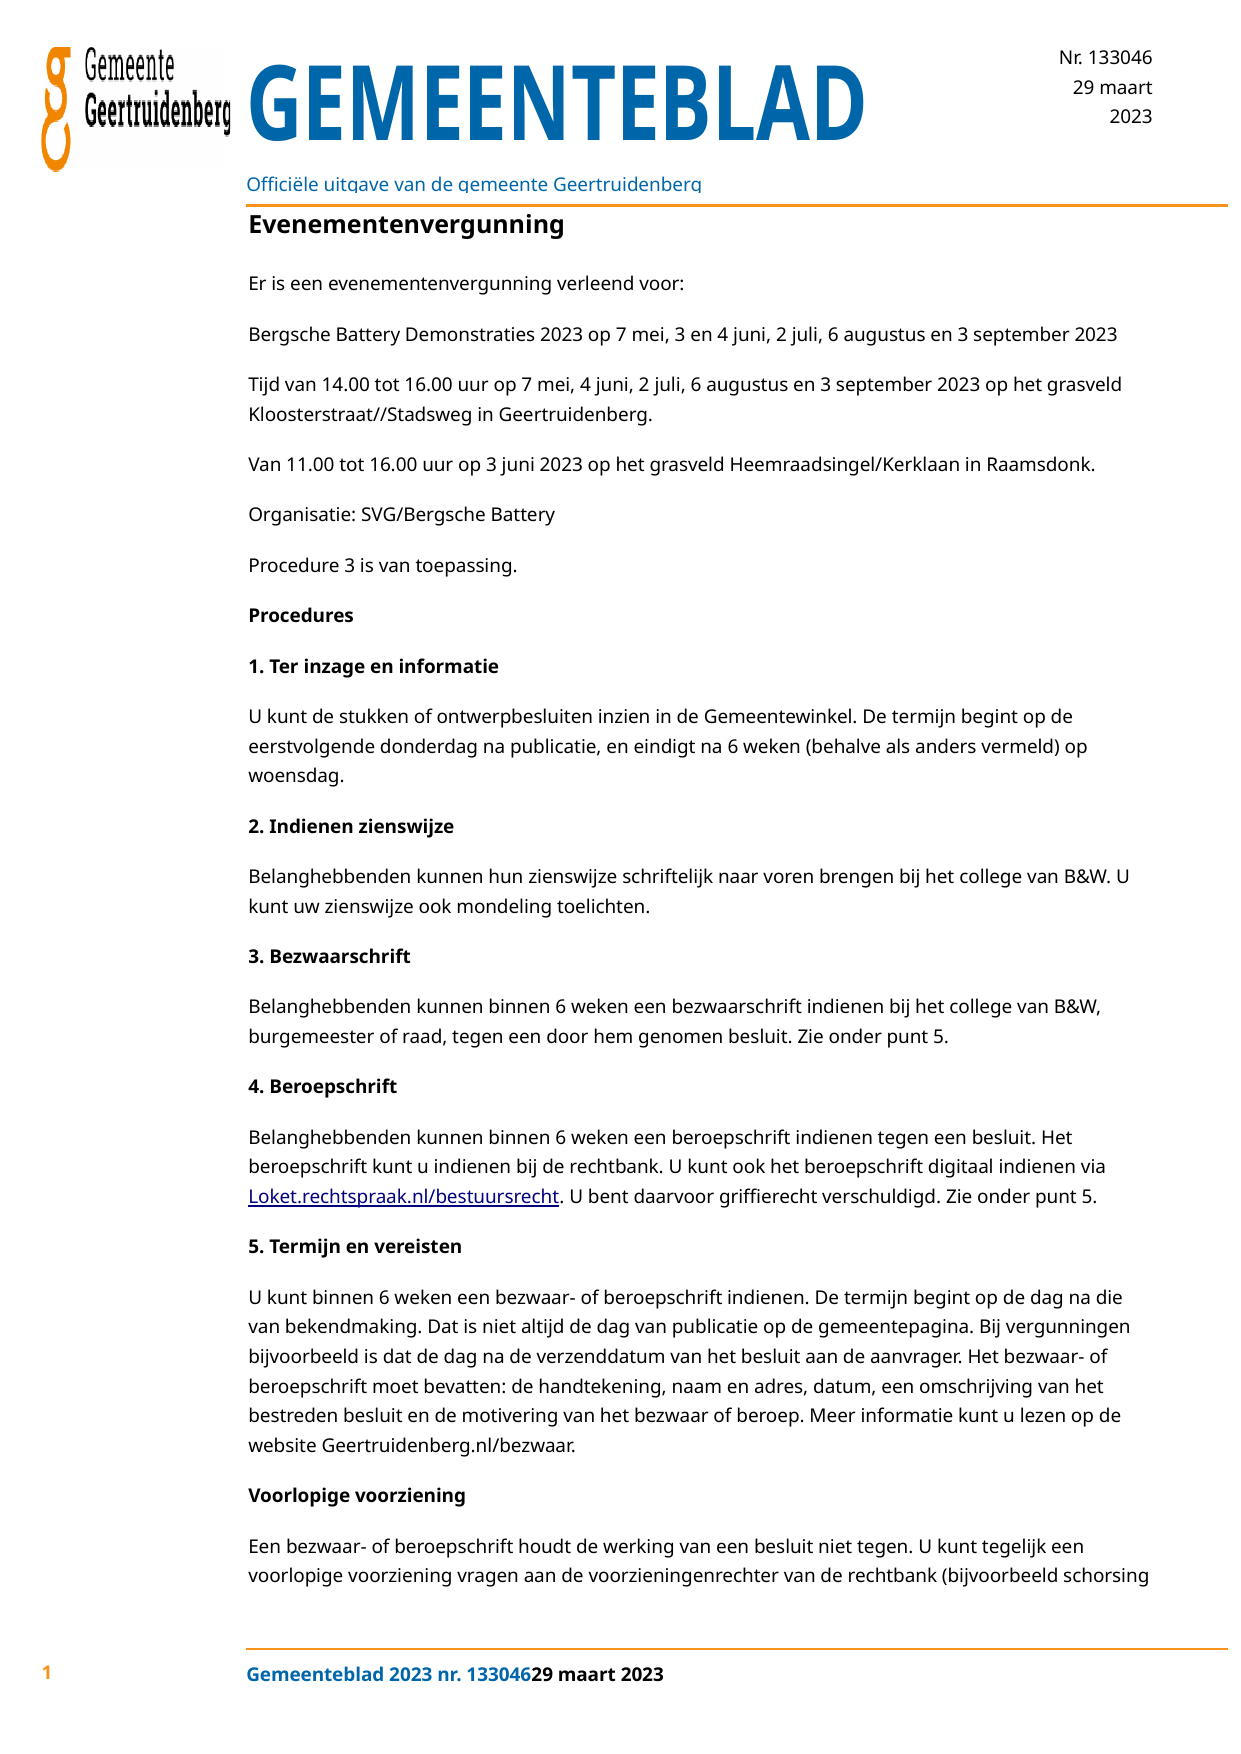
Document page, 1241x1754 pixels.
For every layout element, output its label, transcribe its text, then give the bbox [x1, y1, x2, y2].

text Tijd van 14.00 tot 16.00 uur op 7 mei, 4 juni, 2 juli, 6 augustus en 3 september 2023 op het grasveld Kloosterstraat//Stadsweg in Geertruidenberg. [248, 371, 1152, 426]
text Bergsche Battery Demonstraties 2023 op 7 mei, 3 en 4 juni, 2 juli, 6 augustus en 3 september 2023 [248, 321, 1152, 346]
text Belanghebbenden kunnen hun zienswijze schriftelijk naar voren brengen bij het college van B&W. U kunt uw zienswijze ook mondeling toelichten. [248, 863, 1152, 918]
text Er is een evenementenvergunning verleend voor: [248, 270, 1152, 296]
text Procedures [248, 602, 1152, 628]
text U kunt binnen 6 weken een bezwaar- of beroepschrift indienen. De termijn begint op de dag na die van bekendmaking. Dat is niet altijd de dag van publicatie op de gemeentepagina. Bij vergunningen bijvoorbeeld is dat de dag na de verzenddatum van het besluit aan de aanvrager. Het bezwaar- of beroepschrift moet bevatten: de handtekening, naam en adres, datum, een omschrijving van het bestreden besluit en de motivering van het bezwaar of beroep. Meer informatie kunt u lezen op de website Geertruidenberg.nl/bezwaar. [248, 1284, 1152, 1458]
text Van 11.00 tot 16.00 uur op 3 juni 2023 op het grasveld Heemraadsingel/Kerklaan in Raamsdonk. [248, 451, 1152, 477]
text U kunt de stukken of ontwerpbesluiten inzien in de Gemeentewinkel. De termijn begint op de eerstvolgende donderdag na publicatie, en eindigt na 6 weken (behalve als anders vermeld) op woensdag. [248, 703, 1152, 788]
text Belanghebbenden kunnen binnen 6 weken een beroepschrift indienen tegen een besluit. Het beroepschrift kunt u indienen bij de rechtbank. U kunt ook het beroepschrift digitaal indienen via Loket.rechtspraak.nl/bestuursrecht. U bent daarvoor griffierecht verschuldigd. Zie onder punt 5. [248, 1124, 1152, 1209]
text Belanghebbenden kunnen binnen 6 weken een bezwaarschrift indienen bij het college van B&W, burgemeester of raad, tegen een door hem genomen besluit. Zie onder punt 5. [248, 994, 1152, 1049]
text Evenementenvergunning [248, 207, 1152, 241]
text Voorlopige voorziening [248, 1482, 1152, 1508]
text 3. Bezwaarschrift [248, 943, 1152, 969]
text Procedure 3 is van toepassing. [248, 552, 1152, 578]
text Een bezwaar- of beroepschrift houdt de werking van een besluit niet tegen. U kunt tegelijk een voorlopige voorziening vragen aan de voorzieningenrechter van de rechtbank (bijvoorbeeld schorsing [248, 1533, 1152, 1588]
text 4. Beroepschrift [248, 1074, 1152, 1099]
text 2. Indienen zienswijze [248, 813, 1152, 838]
picture [41, 47, 231, 172]
text 5. Termijn en vereisten [248, 1234, 1152, 1259]
text 1. Ter inzage en informatie [248, 653, 1152, 678]
text Organisatie: SVG/Bergsche Battery [248, 502, 1152, 527]
